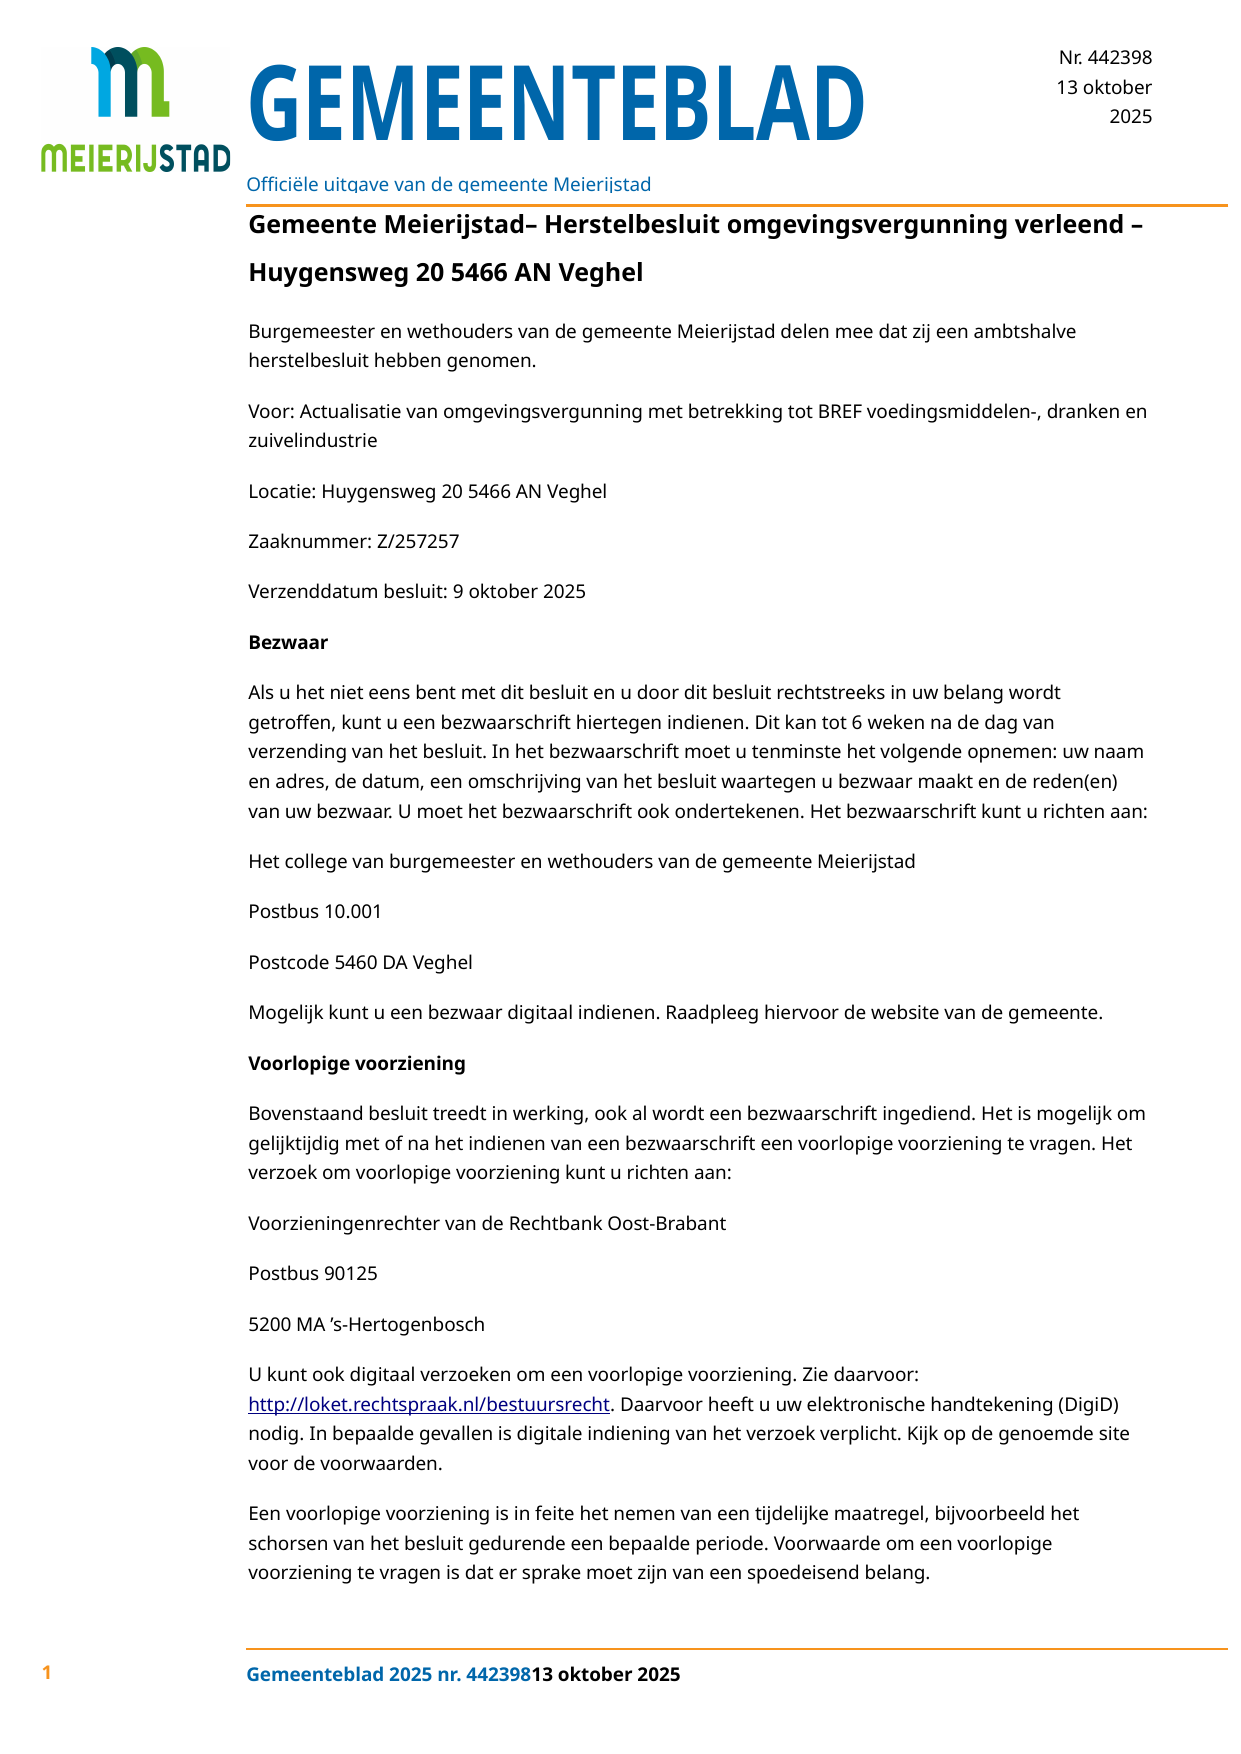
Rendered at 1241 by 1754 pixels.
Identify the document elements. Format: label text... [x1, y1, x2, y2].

text Bezwaar [248, 629, 1152, 655]
text Voorlopige voorziening [248, 1050, 1152, 1076]
text Verzenddatum besluit: 9 oktober 2025 [248, 579, 1152, 604]
text Mogelijk kunt u een bezwaar digitaal indienen. Raadpleeg hiervoor de website van de gemeente. [248, 999, 1152, 1025]
text U kunt ook digitaal verzoeken om een voorlopige voorziening. Zie daarvoor: http://loket.rechtspraak.nl/bestuursrecht. Daarvoor heeft u uw elektronische handtekening (DigiD) nodig. In bepaalde gevallen is digitale indiening van het verzoek verplicht. Kijk op de genoemde site voor de voorwaarden. [248, 1361, 1152, 1476]
text Als u het niet eens bent met dit besluit en u door dit besluit rechtstreeks in uw belang wordt getroffen, kunt u een bezwaarschrift hiertegen indienen. Dit kan tot 6 weken na de dag van verzending van het besluit. In het bezwaarschrift moet u tenminste het volgende opnemen: uw naam en adres, de datum, een omschrijving van het besluit waartegen u bezwaar maakt en de reden(en) van uw bezwaar. U moet het bezwaarschrift ook ondertekenen. Het bezwaarschrift kunt u richten aan: [248, 679, 1152, 824]
text Gemeente Meierijstad– Herstelbesluit omgevingsvergunning verleend – Huygensweg 20 5466 AN Veghel [248, 207, 1152, 288]
text Bovenstaand besluit treedt in werking, ook al wordt een bezwaarschrift ingediend. Het is mogelijk om gelijktijdig met of na het indienen van een bezwaarschrift een voorlopige voorziening te vragen. Het verzoek om voorlopige voorziening kunt u richten aan: [248, 1100, 1152, 1185]
text 5200 MA ’s-Hertogenbosch [248, 1311, 1152, 1337]
text Postcode 5460 DA Veghel [248, 949, 1152, 975]
picture [41, 47, 231, 172]
text Zaaknummer: Z/257257 [248, 528, 1152, 554]
text Postbus 10.001 [248, 899, 1152, 924]
text Postbus 90125 [248, 1260, 1152, 1286]
text Een voorlopige voorziening is in feite het nemen van een tijdelijke maatregel, bijvoorbeeld het schorsen van het besluit gedurende een bepaalde periode. Voorwaarde om een voorlopige voorziening te vragen is dat er sprake moet zijn van een spoedeisend belang. [248, 1500, 1152, 1585]
text Voor: Actualisatie van omgevingsvergunning met betrekking tot BREF voedingsmiddelen-, dranken en zuivelindustrie [248, 398, 1152, 453]
text Voorzieningenrechter van de Rechtbank Oost-Brabant [248, 1210, 1152, 1236]
text Locatie: Huygensweg 20 5466 AN Veghel [248, 478, 1152, 504]
text Burgemeester en wethouders van de gemeente Meierijstad delen mee dat zij een ambtshalve herstelbesluit hebben genomen. [248, 318, 1152, 373]
text Het college van burgemeester en wethouders van de gemeente Meierijstad [248, 848, 1152, 874]
